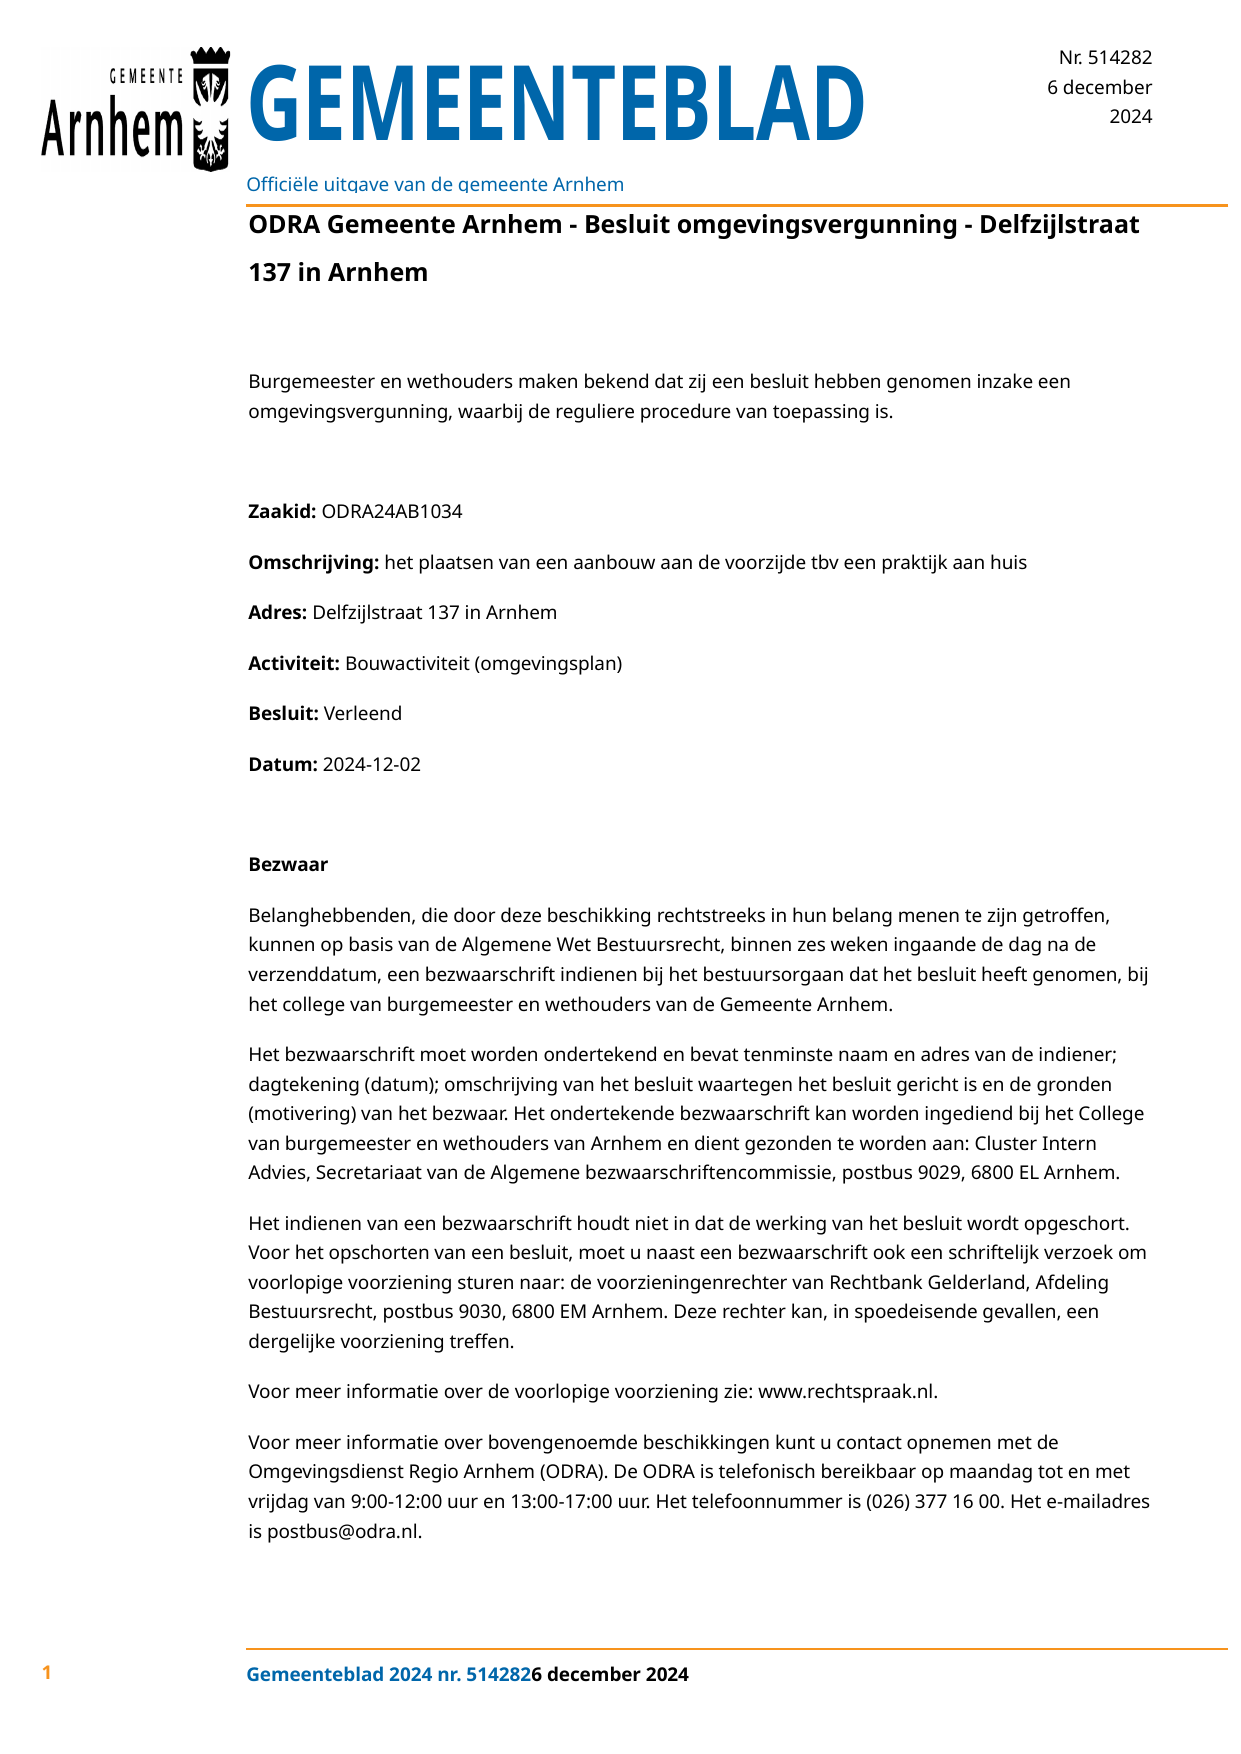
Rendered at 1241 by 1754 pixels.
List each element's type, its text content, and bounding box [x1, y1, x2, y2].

text Besluit: Verleend [248, 700, 1152, 726]
text Zaakid: ODRA24AB1034 [248, 499, 1152, 524]
text Adres: Delfzijlstraat 137 in Arnhem [248, 599, 1152, 625]
text Voor meer informatie over bovengenoemde beschikkingen kunt u contact opnemen met de Omgevingsdienst Regio Arnhem (ODRA). De ODRA is telefonisch bereikbaar op maandag tot en met vrijdag van 9:00-12:00 uur en 13:00-17:00 uur. Het telefoonnummer is (026) 377 16 00. Het e-mailadres is postbus@odra.nl. [248, 1429, 1152, 1544]
text Het bezwaarschrift moet worden ondertekend en bevat tenminste naam en adres van de indiener; dagtekening (datum); omschrijving van het besluit waartegen het besluit gericht is en de gronden (motivering) van het bezwaar. Het ondertekende bezwaarschrift kan worden ingediend bij het College van burgemeester en wethouders van Arnhem en dient gezonden te worden aan: Cluster Intern Advies, Secretariaat van de Algemene bezwaarschriftencommissie, postbus 9029, 6800 EL Arnhem. [248, 1041, 1152, 1185]
text Activiteit: Bouwactiviteit (omgevingsplan) [248, 650, 1152, 676]
text Datum: 2024-12-02 [248, 751, 1152, 777]
text Belanghebbenden, die door deze beschikking rechtstreeks in hun belang menen te zijn getroffen, kunnen op basis van de Algemene Wet Bestuursrecht, binnen zes weken ingaande de dag na de verzenddatum, een bezwaarschrift indienen bij het bestuursorgaan dat het besluit heeft genomen, bij het college van burgemeester en wethouders van de Gemeente Arnhem. [248, 902, 1152, 1017]
picture [41, 47, 231, 172]
text Voor meer informatie over de voorlopige voorziening zie: www.rechtspraak.nl. [248, 1379, 1152, 1404]
text Burgemeester en wethouders maken bekend dat zij een besluit hebben genomen inzake een omgevingsvergunning, waarbij de reguliere procedure van toepassing is. [248, 368, 1152, 424]
text Bezwaar [248, 852, 1152, 877]
text ODRA Gemeente Arnhem - Besluit omgevingsvergunning - Delfzijlstraat 137 in Arnhem [248, 207, 1152, 288]
text Omschrijving: het plaatsen van een aanbouw aan de voorzijde tbv een praktijk aan huis [248, 549, 1152, 575]
text Het indienen van een bezwaarschrift houdt niet in dat de werking van het besluit wordt opgeschort. Voor het opschorten van een besluit, moet u naast een bezwaarschrift ook een schriftelijk verzoek om voorlopige voorziening sturen naar: de voorzieningenrechter van Rechtbank Gelderland, Afdeling Bestuursrecht, postbus 9030, 6800 EM Arnhem. Deze rechter kan, in spoedeisende gevallen, een dergelijke voorziening treffen. [248, 1210, 1152, 1354]
